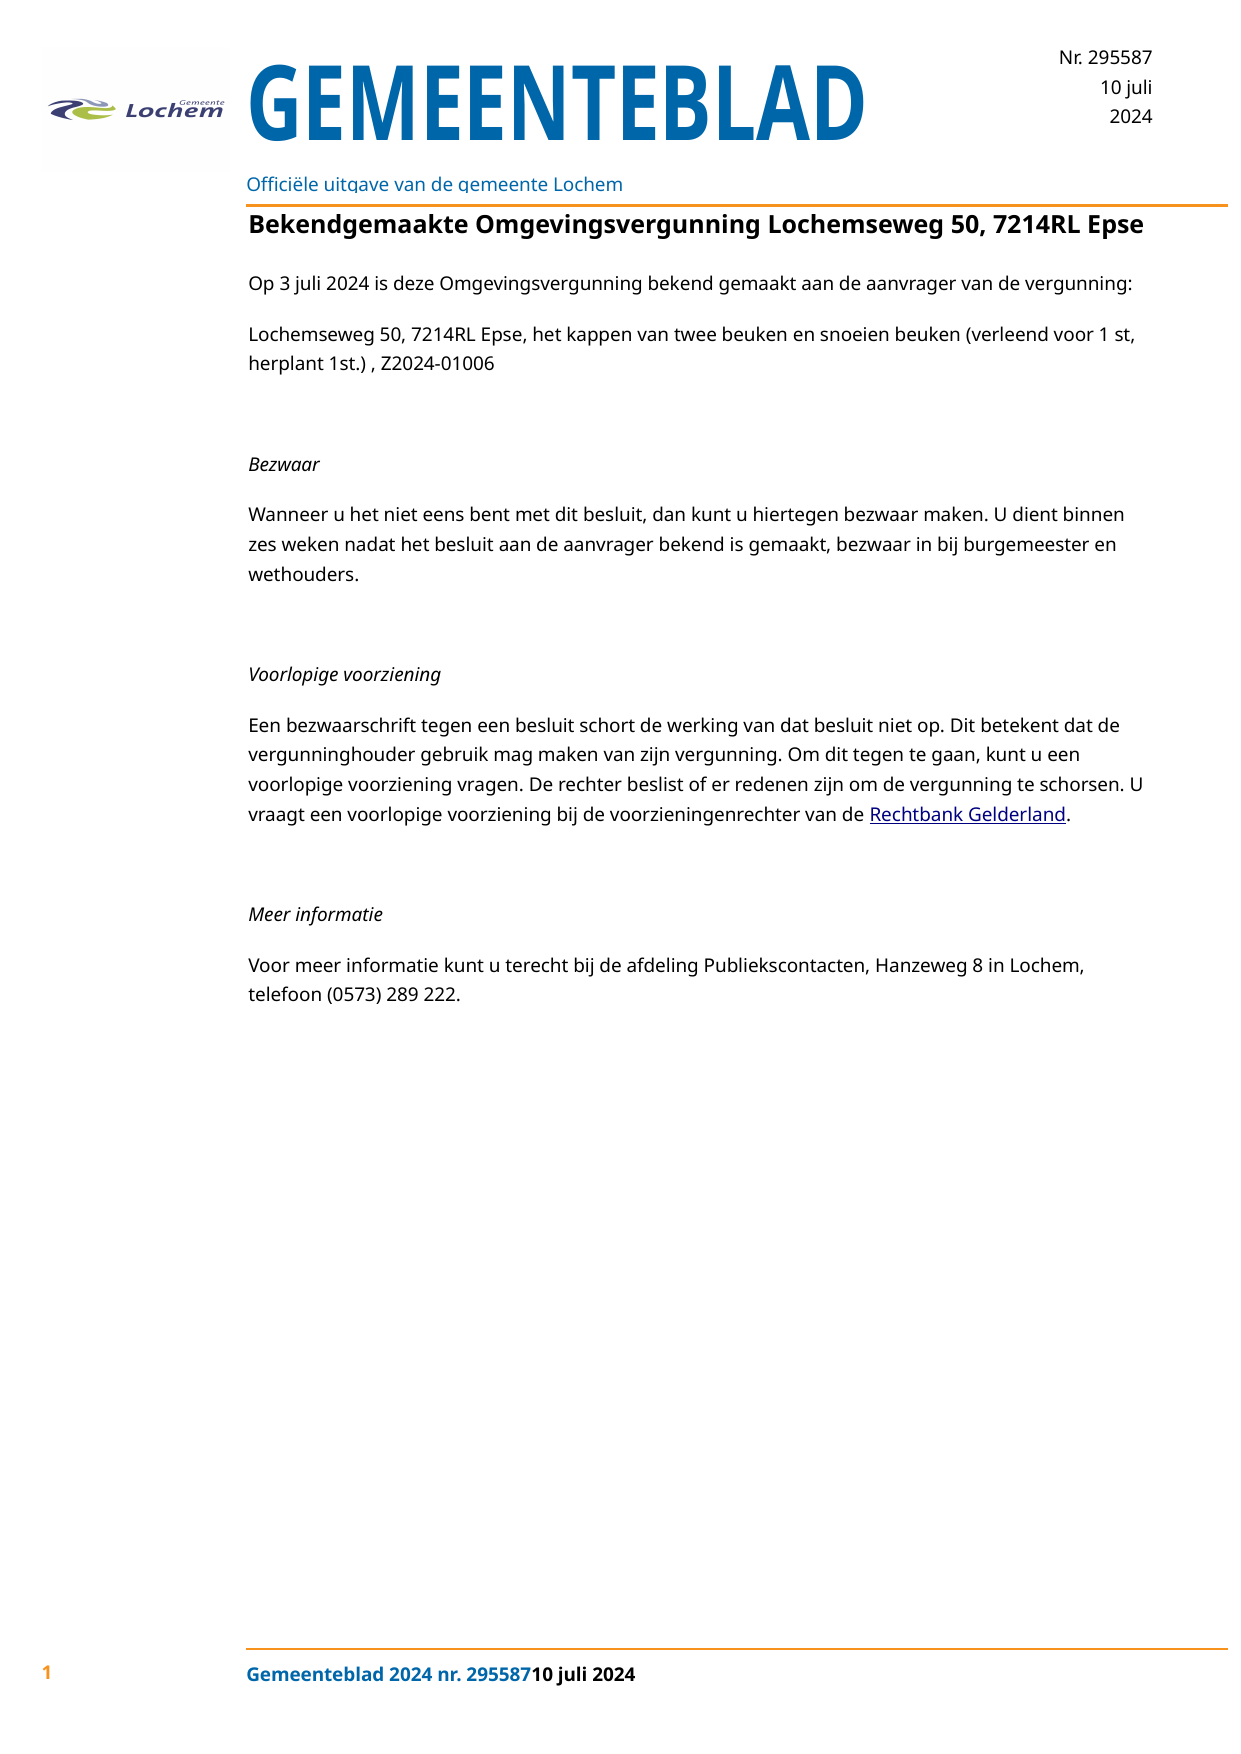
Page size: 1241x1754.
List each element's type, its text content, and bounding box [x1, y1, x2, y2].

text Een bezwaarschrift tegen een besluit schort de werking van dat besluit niet op. Dit betekent dat de vergunninghouder gebruik mag maken van zijn vergunning. Om dit tegen te gaan, kunt u een voorlopige voorziening vragen. De rechter beslist of er redenen zijn om de vergunning te schorsen. U vraagt een voorlopige voorziening bij de voorzieningenrechter van de Rechtbank Gelderland. [248, 712, 1152, 826]
picture [41, 47, 231, 172]
text Bekendgemaakte Omgevingsvergunning Lochemseweg 50, 7214RL Epse [248, 207, 1152, 241]
text Voor meer informatie kunt u terecht bij de afdeling Publiekscontacten, Hanzeweg 8 in Lochem, telefoon (0573) 289 222. [248, 952, 1152, 1007]
text Op 3 juli 2024 is deze Omgevingsvergunning bekend gemaakt aan de aanvrager van de vergunning: [248, 270, 1152, 296]
text Bezwaar [248, 451, 1152, 477]
text Wanneer u het niet eens bent met dit besluit, dan kunt u hiertegen bezwaar maken. U dient binnen zes weken nadat het besluit aan de aanvrager bekend is gemaakt, bezwaar in bij burgemeester en wethouders. [248, 502, 1152, 586]
text Lochemseweg 50, 7214RL Epse, het kappen van twee beuken en snoeien beuken (verleend voor 1 st, herplant 1st.) , Z2024-01006 [248, 321, 1152, 376]
text Voorlopige voorziening [248, 662, 1152, 687]
text Meer informatie [248, 902, 1152, 927]
